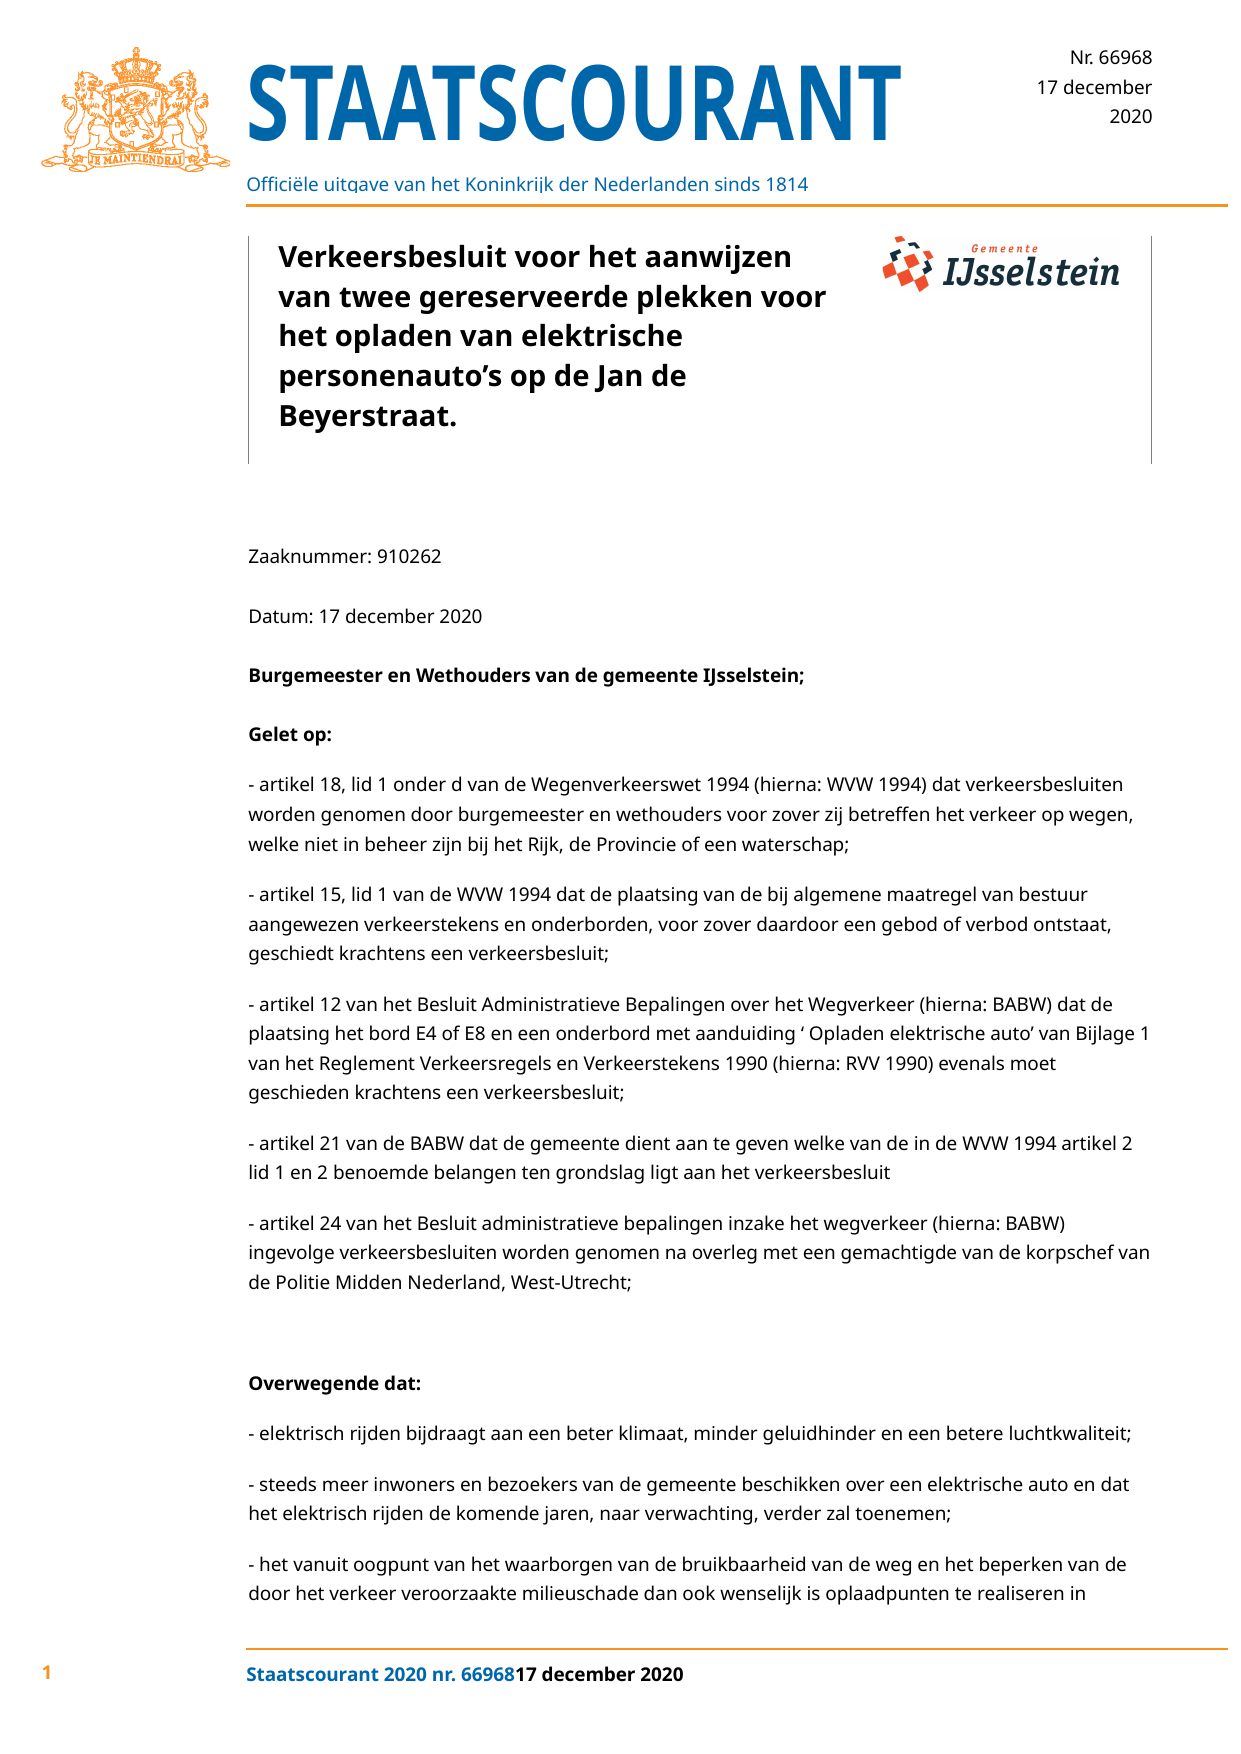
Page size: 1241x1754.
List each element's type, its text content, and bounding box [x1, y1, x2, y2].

text - artikel 18, lid 1 onder d van de Wegenverkeerswet 1994 (hierna: WVW 1994) dat verkeersbesluiten worden genomen door burgemeester en wethouders voor zover zij betreffen het verkeer op wegen, welke niet in beheer zijn bij het Rijk, de Provincie of een waterschap; [248, 772, 1152, 856]
text Gelet op: [248, 721, 1152, 747]
text - artikel 12 van het Besluit Administratieve Bepalingen over het Wegverkeer (hierna: BABW) dat de plaatsing het bord E4 of E8 en een onderbord met aanduiding ‘ Opladen elektrische auto’ van Bijlage 1 van het Reglement Verkeersregels en Verkeerstekens 1990 (hierna: RVV 1990) evenals moet geschieden krachtens een verkeersbesluit; [248, 991, 1152, 1105]
text - het vanuit oogpunt van het waarborgen van de bruikbaarheid van de weg en het beperken van de door het verkeer veroorzaakte milieuschade dan ook wenselijk is oplaadpunten te realiseren in [248, 1551, 1152, 1606]
text - artikel 15, lid 1 van de WVW 1994 dat de plaatsing van de bij algemene maatregel van bestuur aangewezen verkeerstekens en onderborden, voor zover daardoor een gebod of verbod ontstaat, geschiedt krachtens een verkeersbesluit; [248, 881, 1152, 966]
picture [41, 47, 231, 172]
text Overwegende dat: [248, 1370, 1152, 1396]
picture [882, 236, 1119, 292]
table_header Verkeersbesluit voor het aanwijzen van twee gereserveerde plekken voor het opladen van elektrische personenauto’s op de Jan de Beyerstraat. [249, 236, 850, 464]
text - artikel 21 van de BABW dat de gemeente dient aan te geven welke van de in de WVW 1994 artikel 2 lid 1 en 2 benoemde belangen ten grondslag ligt aan het verkeersbesluit [248, 1130, 1152, 1185]
table_header [850, 236, 1151, 464]
text Datum: 17 december 2020 [248, 603, 1152, 628]
text - steeds meer inwoners en bezoekers van de gemeente beschikken over een elektrische auto en dat het elektrisch rijden de komende jaren, naar verwachting, verder zal toenemen; [248, 1471, 1152, 1526]
text Burgemeester en Wethouders van de gemeente IJsselstein; [248, 662, 1152, 688]
text - elektrisch rijden bijdraagt aan een beter klimaat, minder geluidhinder en een betere luchtkwaliteit; [248, 1420, 1152, 1446]
text - artikel 24 van het Besluit administratieve bepalingen inzake het wegverkeer (hierna: BABW) ingevolge verkeersbesluiten worden genomen na overleg met een gemachtigde van de korpschef van de Politie Midden Nederland, West-Utrecht; [248, 1210, 1152, 1295]
text Zaaknummer: 910262 [248, 544, 1152, 569]
